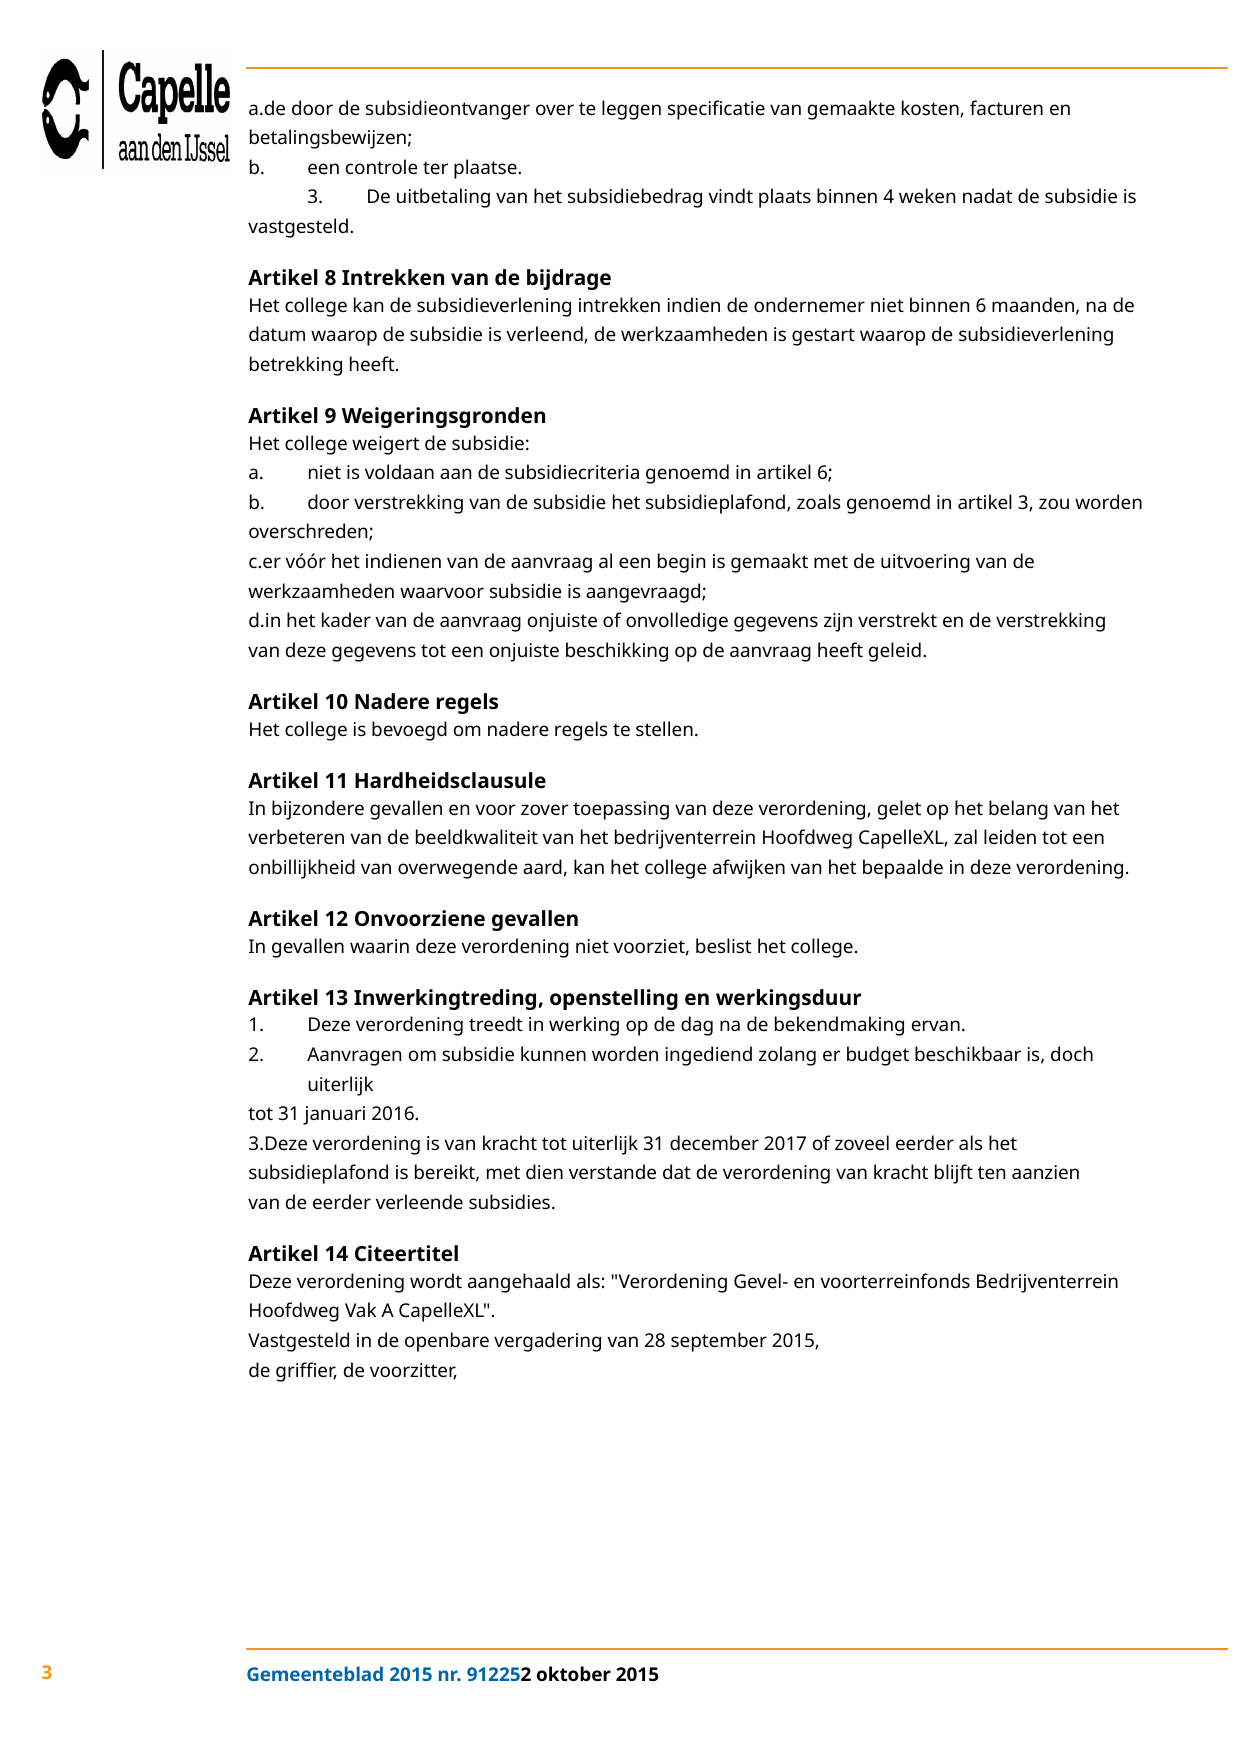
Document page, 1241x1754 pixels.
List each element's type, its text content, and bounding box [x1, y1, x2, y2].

text Deze verordening wordt aangehaald als: "Verordening Gevel- en voorterreinfonds Bedrijventerrein [248, 1268, 1152, 1294]
text tot 31 januari 2016. [248, 1100, 1152, 1126]
text Artikel 13 Inwerkingtreding, openstelling en werkingsduur [248, 983, 1152, 1012]
text de griffier, de voorzitter, [248, 1357, 1152, 1382]
text Artikel 11 Hardheidsclausule [248, 766, 1152, 795]
text a.de door de subsidieontvanger over te leggen specificatie van gemaakte kosten, facturen en [248, 95, 1152, 121]
text verbeteren van de beeldkwaliteit van het bedrijventerrein Hoofdweg CapelleXL, zal leiden tot een [248, 824, 1152, 850]
text werkzaamheden waarvoor subsidie is aangevraagd; [248, 578, 1152, 604]
text betrekking heeft. [248, 351, 1152, 377]
text Artikel 8 Intrekken van de bijdrage [248, 263, 1152, 292]
text In gevallen waarin deze verordening niet voorziet, beslist het college. [248, 933, 1152, 958]
text vastgesteld. [248, 213, 1152, 239]
text Het college is bevoegd om nadere regels te stellen. [248, 716, 1152, 742]
text betalingsbewijzen; [248, 124, 1152, 150]
list Aanvragen om subsidie kunnen worden ingediend zolang er budget beschikbaar is, doch uiterlijk [248, 1041, 1152, 1097]
list De uitbetaling van het subsidiebedrag vindt plaats binnen 4 weken nadat de subsidie is [307, 183, 1152, 209]
list een controle ter plaatse. [248, 154, 1152, 180]
text Artikel 12 Onvoorziene gevallen [248, 904, 1152, 933]
text Het college weigert de subsidie: [248, 430, 1152, 456]
text subsidieplafond is bereikt, met dien verstande dat de verordening van kracht blijft ten aanzien [248, 1159, 1152, 1185]
text overschreden; [248, 519, 1152, 544]
text In bijzondere gevallen en voor zover toepassing van deze verordening, gelet op het belang van het [248, 795, 1152, 821]
list door verstrekking van de subsidie het subsidieplafond, zoals genoemd in artikel 3, zou worden [248, 489, 1152, 515]
picture [41, 47, 231, 172]
text Artikel 10 Nadere regels [248, 687, 1152, 716]
text Vastgesteld in de openbare vergadering van 28 september 2015, [248, 1327, 1152, 1353]
list Deze verordening treedt in werking op de dag na de bekendmaking ervan. [248, 1012, 1152, 1037]
text onbillijkheid van overwegende aard, kan het college afwijken van het bepaalde in deze verordening. [248, 854, 1152, 880]
text d.in het kader van de aanvraag onjuiste of onvolledige gegevens zijn verstrekt en de verstrekking [248, 607, 1152, 633]
text van deze gegevens tot een onjuiste beschikking op de aanvraag heeft geleid. [248, 637, 1152, 663]
text Artikel 14 Citeertitel [248, 1239, 1152, 1268]
text Het college kan de subsidieverlening intrekken indien de ondernemer niet binnen 6 maanden, na de [248, 292, 1152, 318]
text c.er vóór het indienen van de aanvraag al een begin is gemaakt met de uitvoering van de [248, 548, 1152, 574]
text van de eerder verleende subsidies. [248, 1189, 1152, 1215]
text Hoofdweg Vak A CapelleXL". [248, 1298, 1152, 1323]
text Artikel 9 Weigeringsgronden [248, 402, 1152, 430]
list niet is voldaan aan de subsidiecriteria genoemd in artikel 6; [248, 459, 1152, 485]
text 3.Deze verordening is van kracht tot uiterlijk 31 december 2017 of zoveel eerder als het [248, 1130, 1152, 1156]
text datum waarop de subsidie is verleend, de werkzaamheden is gestart waarop de subsidieverlening [248, 322, 1152, 347]
